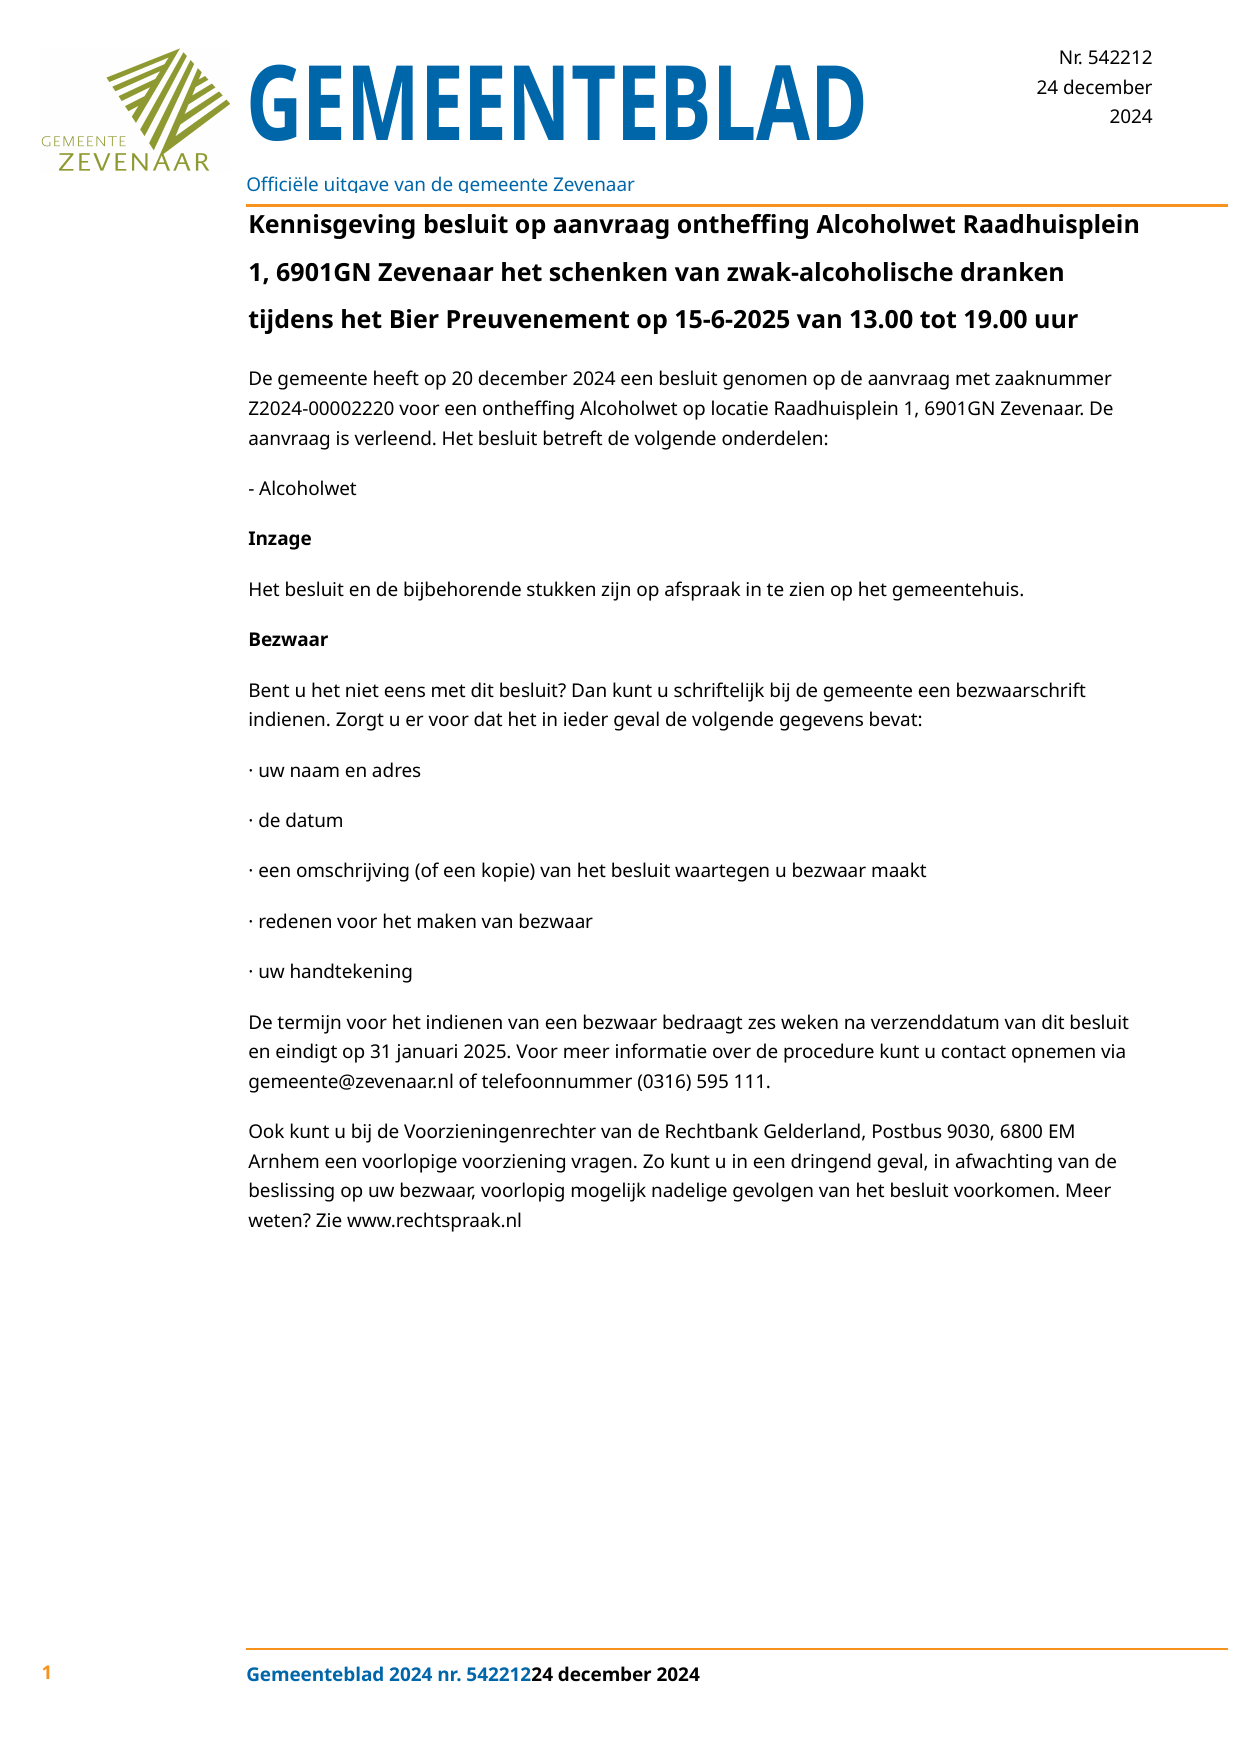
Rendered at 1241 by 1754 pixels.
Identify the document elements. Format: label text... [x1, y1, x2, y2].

text Bezwaar [248, 626, 1152, 652]
text Het besluit en de bijbehorende stukken zijn op afspraak in te zien op het gemeentehuis. [248, 576, 1152, 602]
text Inzage [248, 526, 1152, 551]
text · uw naam en adres [248, 757, 1152, 782]
text De termijn voor het indienen van een bezwaar bedraagt zes weken na verzenddatum van dit besluit en eindigt op 31 januari 2025. Voor meer informatie over de procedure kunt u contact opnemen via gemeente@zevenaar.nl of telefoonnummer (0316) 595 111. [248, 1009, 1152, 1094]
picture [41, 47, 231, 172]
text - Alcoholwet [248, 475, 1152, 501]
text · de datum [248, 807, 1152, 833]
text · redenen voor het maken van bezwaar [248, 908, 1152, 934]
text Bent u het niet eens met dit besluit? Dan kunt u schriftelijk bij de gemeente een bezwaarschrift indienen. Zorgt u er voor dat het in ieder geval de volgende gegevens bevat: [248, 677, 1152, 732]
text De gemeente heeft op 20 december 2024 een besluit genomen op de aanvraag met zaaknummer Z2024-00002220 voor een ontheffing Alcoholwet op locatie Raadhuisplein 1, 6901GN Zevenaar. De aanvraag is verleend. Het besluit betreft de volgende onderdelen: [248, 366, 1152, 450]
text Kennisgeving besluit op aanvraag ontheffing Alcoholwet Raadhuisplein 1, 6901GN Zevenaar het schenken van zwak-alcoholische dranken tijdens het Bier Preuvenement op 15-6-2025 van 13.00 tot 19.00 uur [248, 207, 1152, 336]
text Ook kunt u bij de Voorzieningenrechter van de Rechtbank Gelderland, Postbus 9030, 6800 EM Arnhem een voorlopige voorziening vragen. Zo kunt u in een dringend geval, in afwachting van de beslissing op uw bezwaar, voorlopig mogelijk nadelige gevolgen van het besluit voorkomen. Meer weten? Zie www.rechtspraak.nl [248, 1118, 1152, 1233]
text · uw handtekening [248, 958, 1152, 984]
text · een omschrijving (of een kopie) van het besluit waartegen u bezwaar maakt [248, 858, 1152, 883]
